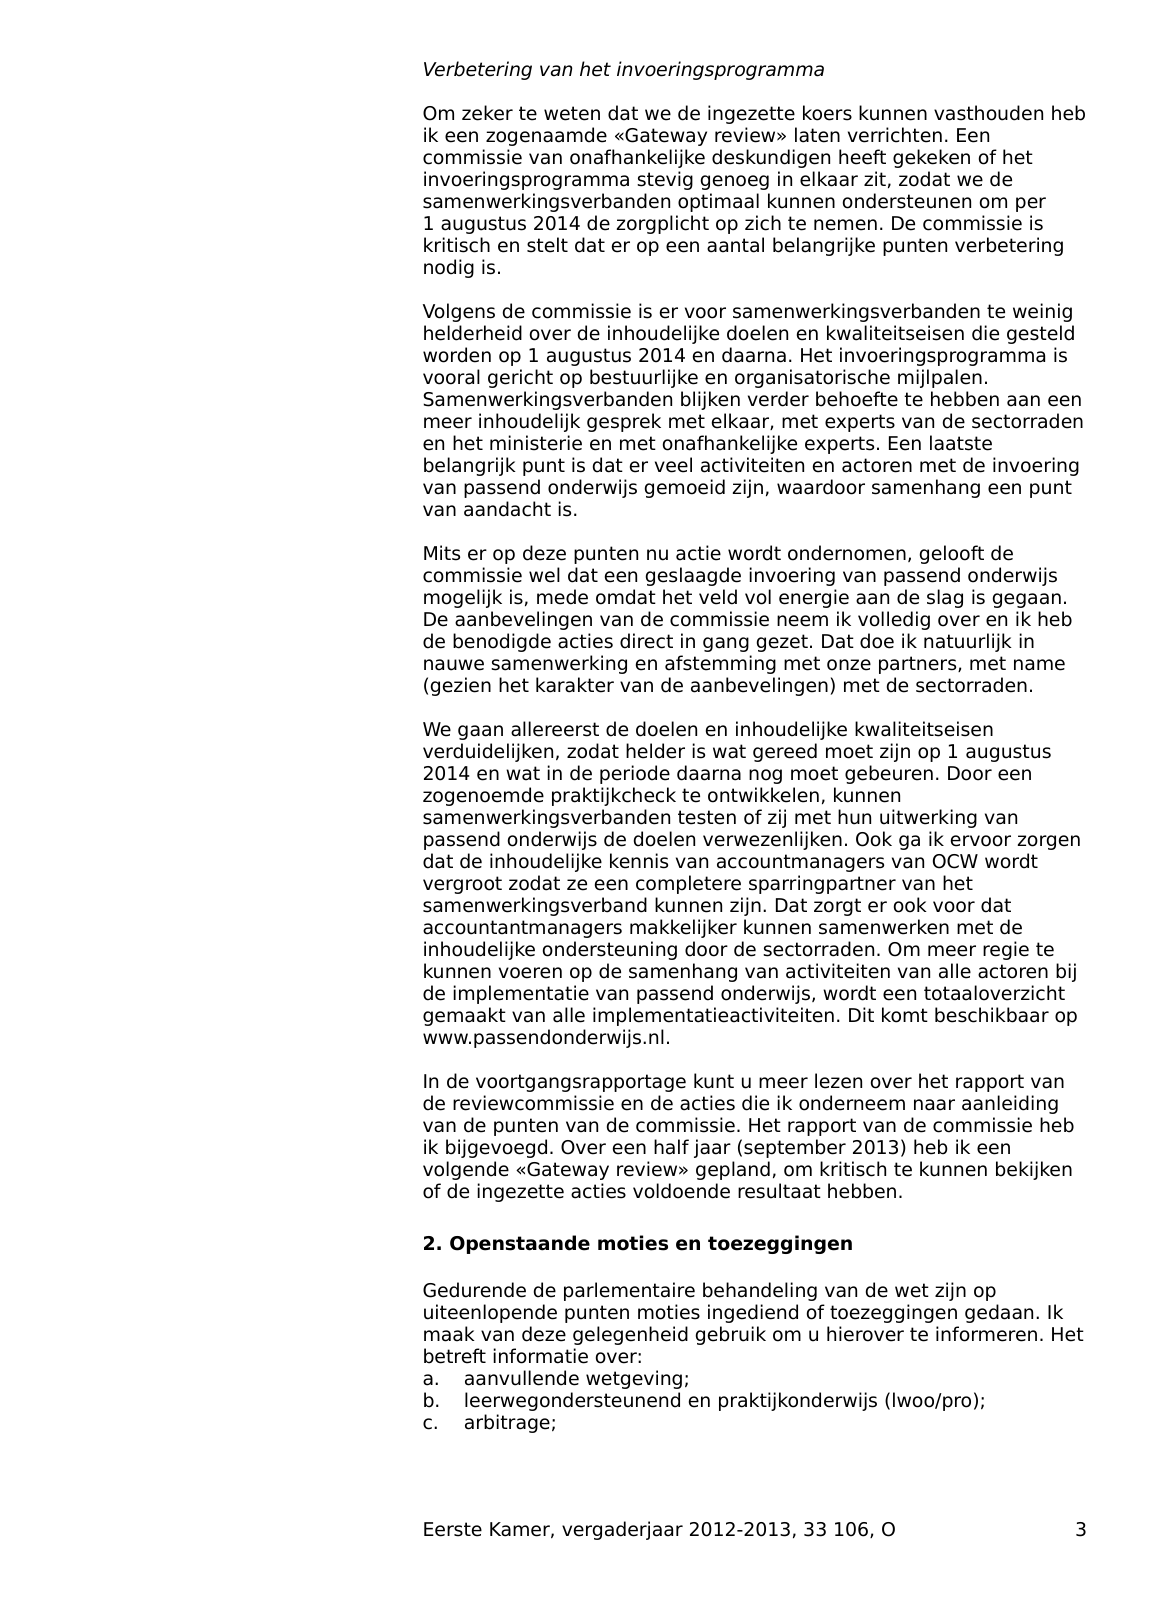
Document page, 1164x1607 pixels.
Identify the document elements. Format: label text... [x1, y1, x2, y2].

text Mits er op deze punten nu actie wordt ondernomen, gelooft de commissie wel dat een geslaagde invoering van passend onderwijs mogelijk is, mede omdat het veld vol energie aan de slag is gegaan. De aanbevelingen van de commissie neem ik volledig over en ik heb de benodigde acties direct in gang gezet. Dat doe ik natuurlijk in nauwe samenwerking en afstemming met onze partners, met name (gezien het karakter van de aanbevelingen) met de sectorraden. [422, 543, 1087, 697]
subtitle 2. Openstaande moties en toezeggingen [422, 1233, 1087, 1255]
text In de voortgangsrapportage kunt u meer lezen over het rapport van de reviewcommissie en de acties die ik onderneem naar aanleiding van de punten van de commissie. Het rapport van de commissie heb ik bijgevoegd. Over een half jaar (september 2013) heb ik een volgende «Gateway review» gepland, om kritisch te kunnen bekijken of de ingezette acties voldoende resultaat hebben. [422, 1071, 1087, 1203]
subtitle Verbetering van het invoeringsprogramma [422, 59, 1087, 81]
text Om zeker te weten dat we de ingezette koers kunnen vasthouden heb ik een zogenaamde «Gateway review» laten verrichten. Een commissie van onafhankelijke deskundigen heeft gekeken of het invoeringsprogramma stevig genoeg in elkaar zit, zodat we de samenwerkingsverbanden optimaal kunnen ondersteunen om per 1 augustus 2014 de zorgplicht op zich te nemen. De commissie is kritisch en stelt dat er op een aantal belangrijke punten verbetering nodig is. [422, 103, 1087, 279]
text We gaan allereerst de doelen en inhoudelijke kwaliteitseisen verduidelijken, zodat helder is wat gereed moet zijn op 1 augustus 2014 en wat in de periode daarna nog moet gebeuren. Door een zogenoemde praktijkcheck te ontwikkelen, kunnen samenwerkingsverbanden testen of zij met hun uitwerking van passend onderwijs de doelen verwezenlijken. Ook ga ik ervoor zorgen dat de inhoudelijke kennis van accountmanagers van OCW wordt vergroot zodat ze een completere sparringpartner van het samenwerkingsverband kunnen zijn. Dat zorgt er ook voor dat accountantmanagers makkelijker kunnen samenwerken met de inhoudelijke ondersteuning door de sectorraden. Om meer regie te kunnen voeren op de samenhang van activiteiten van alle actoren bij de implementatie van passend onderwijs, wordt een totaaloverzicht gemaakt van alle implementatieactiviteiten. Dit komt beschikbaar op www.passendonderwijs.nl. [422, 719, 1087, 1049]
text c. arbitrage; [422, 1412, 1087, 1434]
text Volgens de commissie is er voor samenwerkingsverbanden te weinig helderheid over de inhoudelijke doelen en kwaliteitseisen die gesteld worden op 1 augustus 2014 en daarna. Het invoeringsprogramma is vooral gericht op bestuurlijke en organisatorische mijlpalen. Samenwerkingsverbanden blijken verder behoefte te hebben aan een meer inhoudelijk gesprek met elkaar, met experts van de sectorraden en het ministerie en met onafhankelijke experts. Een laatste belangrijk punt is dat er veel activiteiten en actoren met de invoering van passend onderwijs gemoeid zijn, waardoor samenhang een punt van aandacht is. [422, 301, 1087, 521]
text b. leerwegondersteunend en praktijkonderwijs (lwoo/pro); [422, 1390, 1087, 1412]
text a. aanvullende wetgeving; [422, 1368, 1087, 1390]
text Gedurende de parlementaire behandeling van de wet zijn op uiteenlopende punten moties ingediend of toezeggingen gedaan. Ik maak van deze gelegenheid gebruik om u hierover te informeren. Het betreft informatie over: [422, 1280, 1087, 1368]
